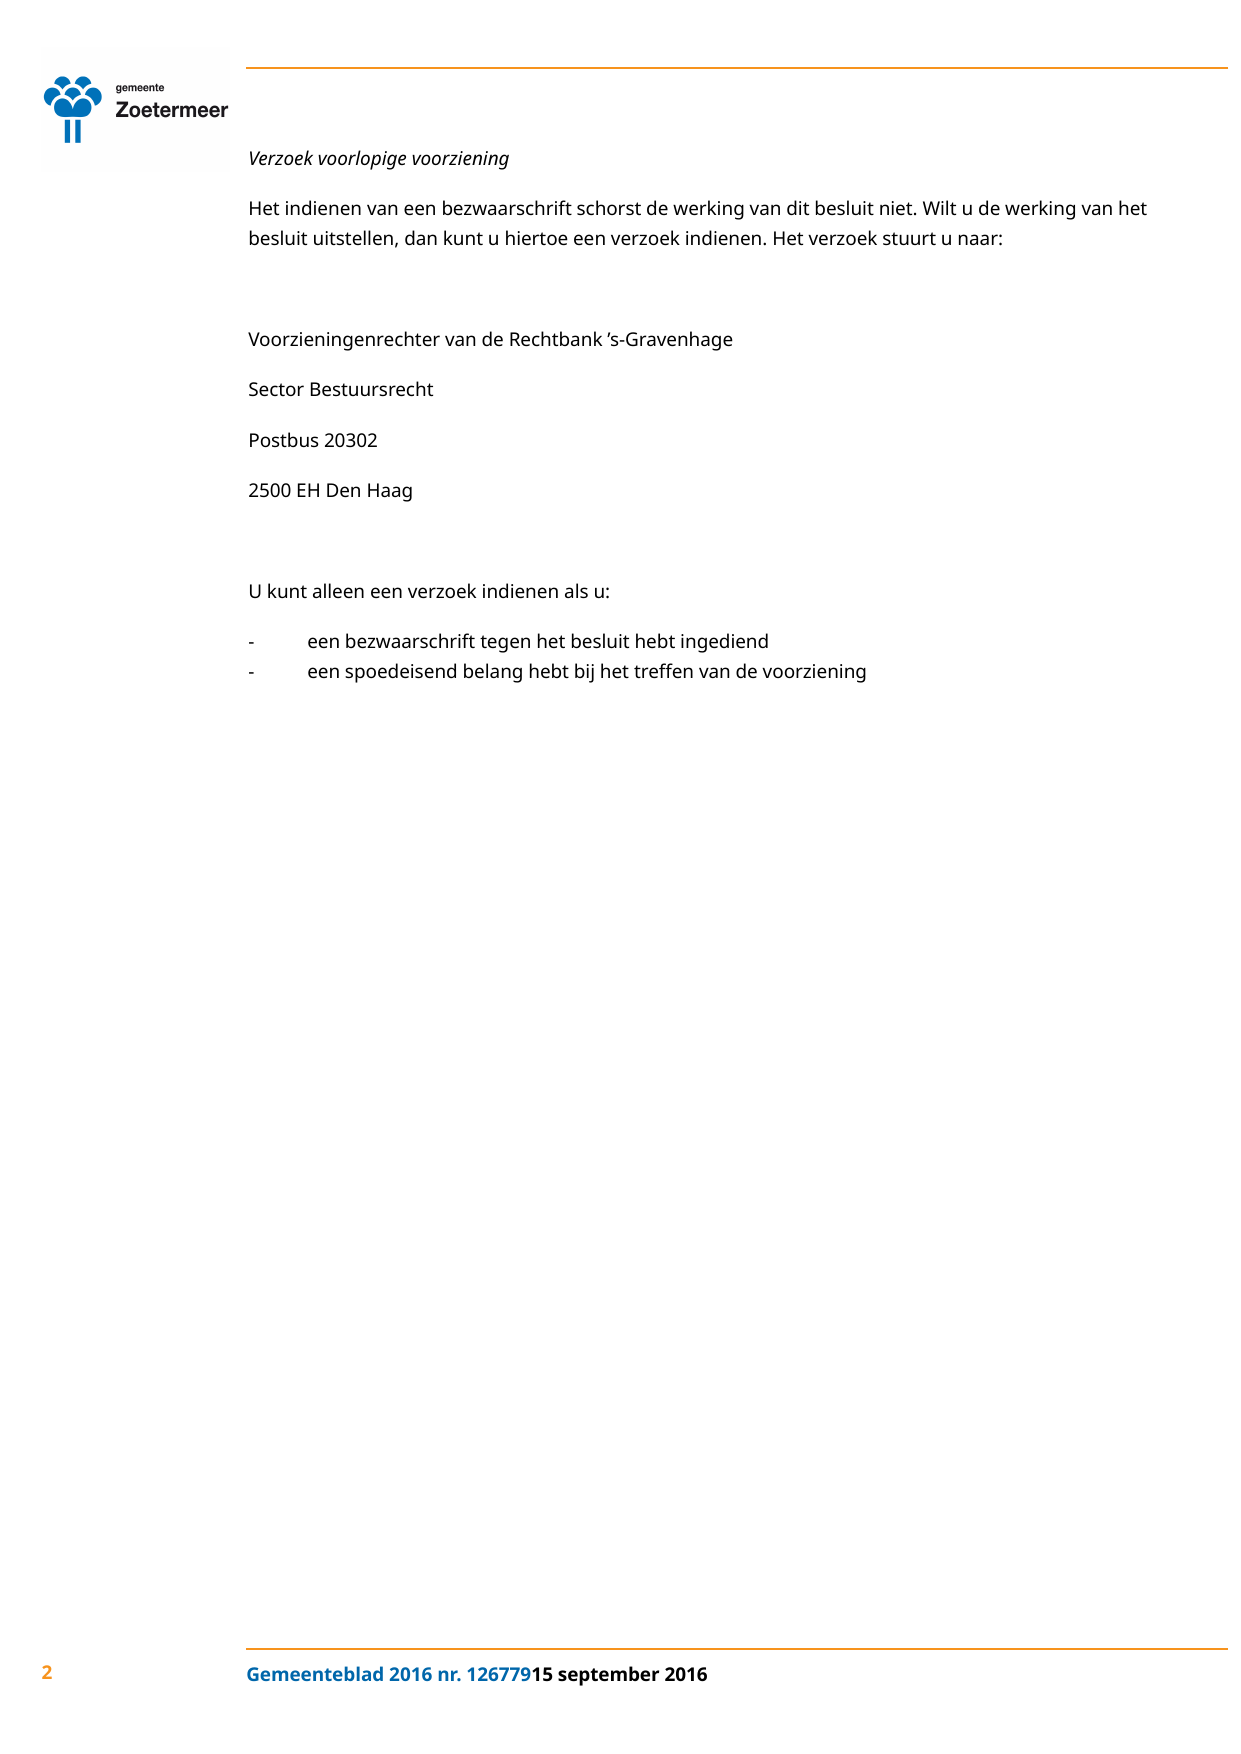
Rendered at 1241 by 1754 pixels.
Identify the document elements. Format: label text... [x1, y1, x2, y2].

text Postbus 20302 [248, 427, 1152, 453]
text Verzoek voorlopige voorziening [248, 145, 1152, 171]
text Sector Bestuursrecht [248, 376, 1152, 402]
picture [41, 47, 231, 172]
text U kunt alleen een verzoek indienen als u: [248, 578, 1152, 604]
text Voorzieningenrechter van de Rechtbank ’s-Gravenhage [248, 326, 1152, 352]
text Het indienen van een bezwaarschrift schorst de werking van dit besluit niet. Wilt u de werking van het besluit uitstellen, dan kunt u hiertoe een verzoek indienen. Het verzoek stuurt u naar: [248, 196, 1152, 251]
list een bezwaarschrift tegen het besluit hebt ingediend [248, 628, 1152, 654]
list een spoedeisend belang hebt bij het treffen van de voorziening [248, 658, 1152, 684]
text 2500 EH Den Haag [248, 477, 1152, 503]
